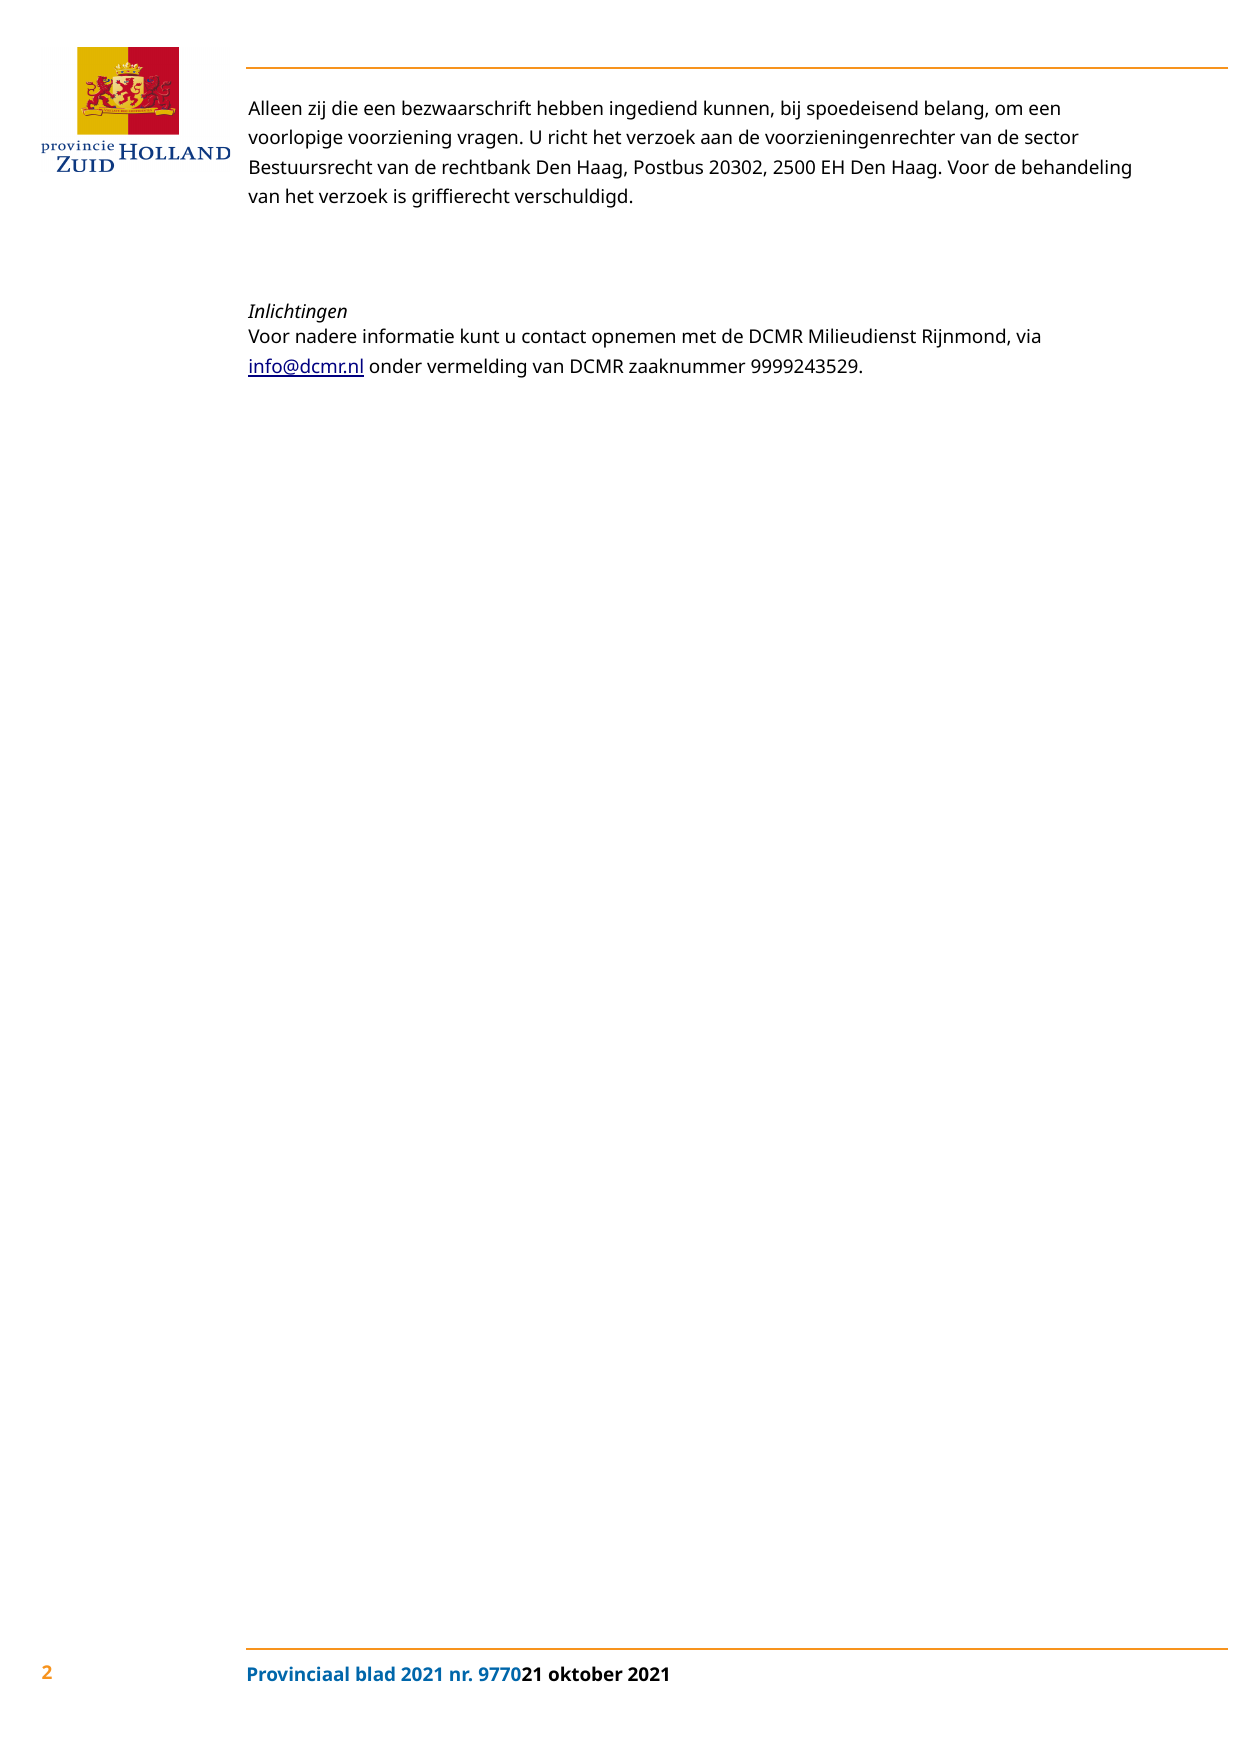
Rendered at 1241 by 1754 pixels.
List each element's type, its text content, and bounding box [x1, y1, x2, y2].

picture [41, 47, 231, 172]
text Alleen zij die een bezwaarschrift hebben ingediend kunnen, bij spoedeisend belang, om een voorlopige voorziening vragen. U richt het verzoek aan de voorzieningenrechter van de sector Bestuursrecht van de rechtbank Den Haag, Postbus 20302, 2500 EH Den Haag. Voor de behandeling van het verzoek is griffierecht verschuldigd. [248, 95, 1152, 209]
text Voor nadere informatie kunt u contact opnemen met de DCMR Milieudienst Rijnmond, via info@dcmr.nl onder vermelding van DCMR zaaknummer 9999243529. [248, 324, 1152, 379]
text Inlichtingen [248, 298, 1152, 324]
